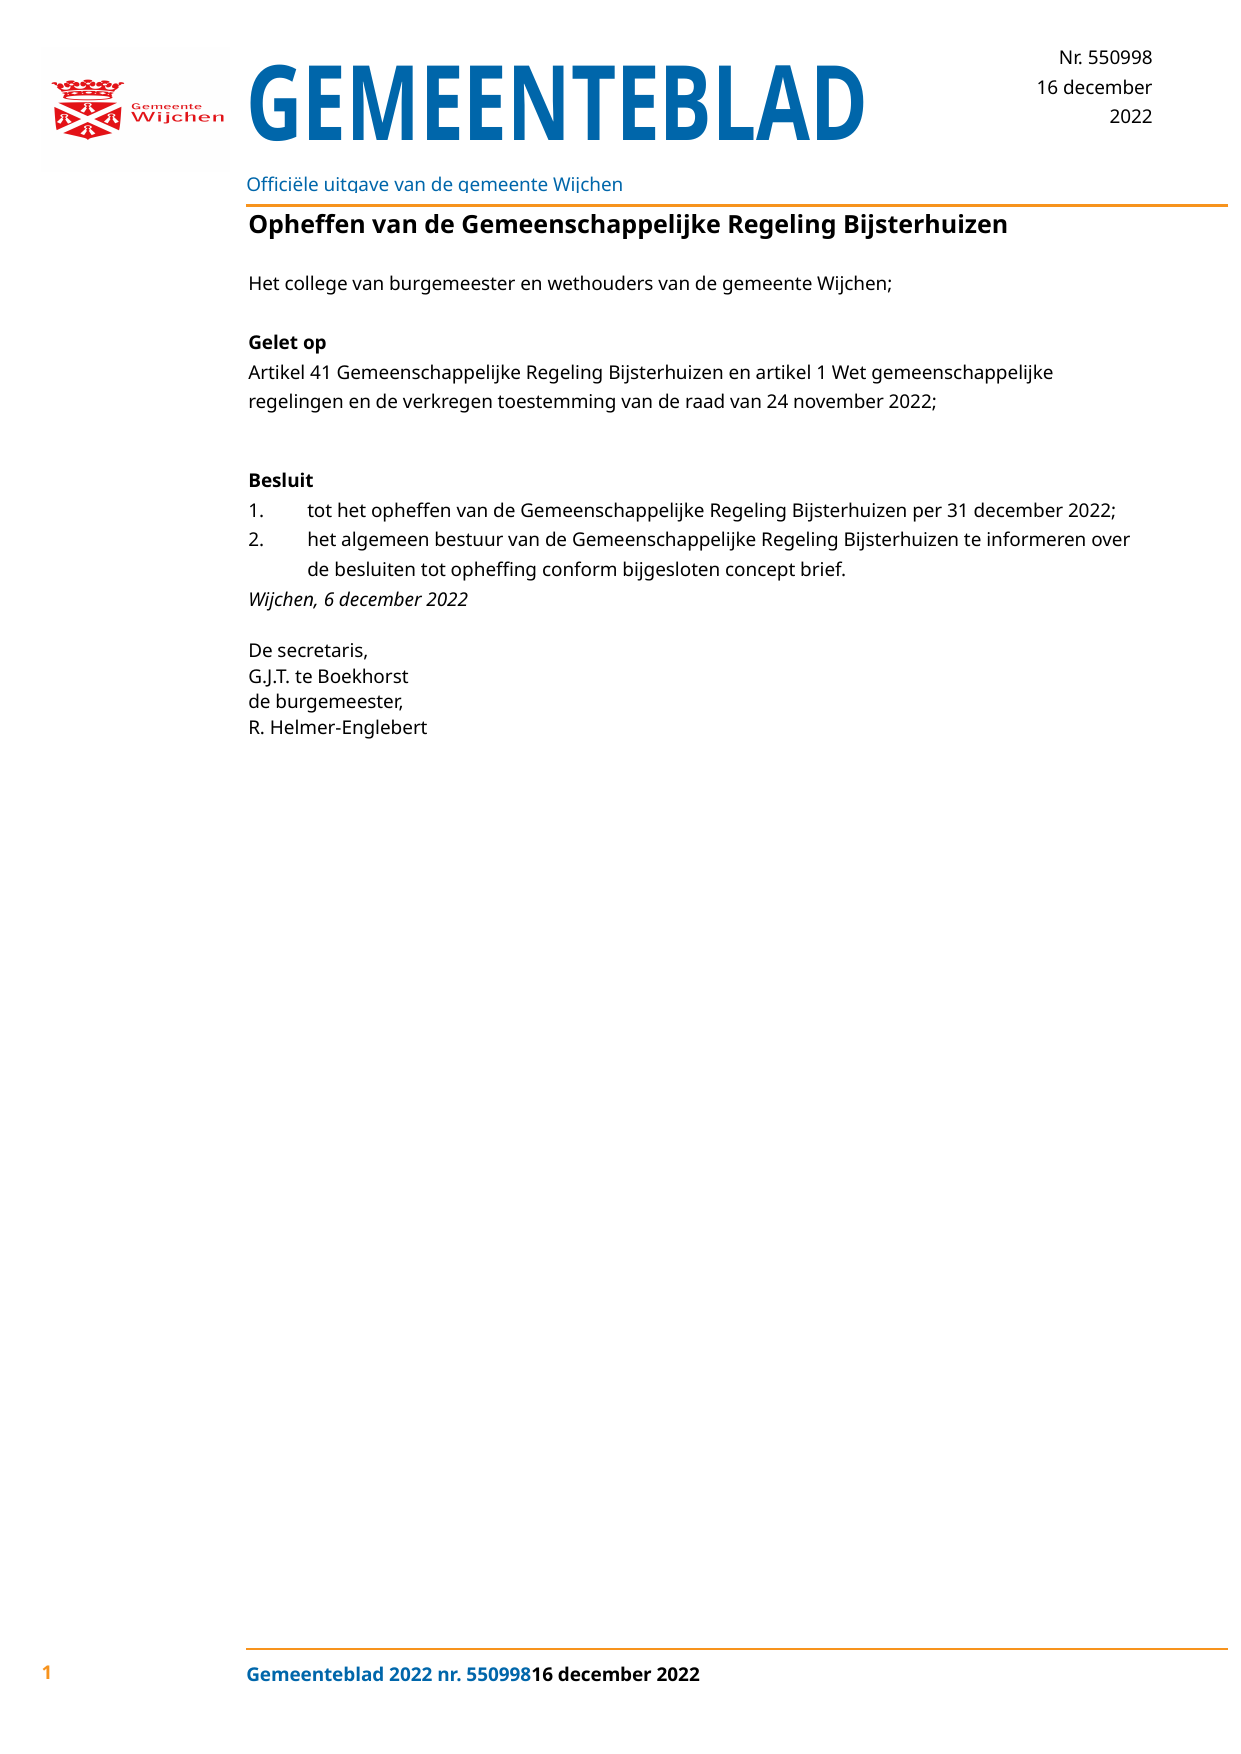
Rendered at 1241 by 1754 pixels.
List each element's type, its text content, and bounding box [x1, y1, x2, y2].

list het algemeen bestuur van de Gemeenschappelijke Regeling Bijsterhuizen te informeren over de besluiten tot opheffing conform bijgesloten concept brief. [248, 527, 1152, 582]
text Het college van burgemeester en wethouders van de gemeente Wijchen; [248, 270, 1152, 296]
text de burgemeester, [248, 689, 1152, 714]
picture [41, 47, 231, 172]
text Wijchen, 6 december 2022 [248, 586, 1152, 612]
text Gelet op [248, 329, 1152, 355]
text Opheffen van de Gemeenschappelijke Regeling Bijsterhuizen [248, 207, 1152, 241]
text Besluit [248, 467, 1152, 493]
list tot het opheffen van de Gemeenschappelijke Regeling Bijsterhuizen per 31 december 2022; [248, 497, 1152, 523]
text G.J.T. te Boekhorst [248, 663, 1152, 689]
text R. Helmer-Englebert [248, 714, 1152, 740]
text De secretaris, [248, 637, 1152, 663]
text Artikel 41 Gemeenschappelijke Regeling Bijsterhuizen en artikel 1 Wet gemeenschappelijke regelingen en de verkregen toestemming van de raad van 24 november 2022; [248, 359, 1152, 414]
